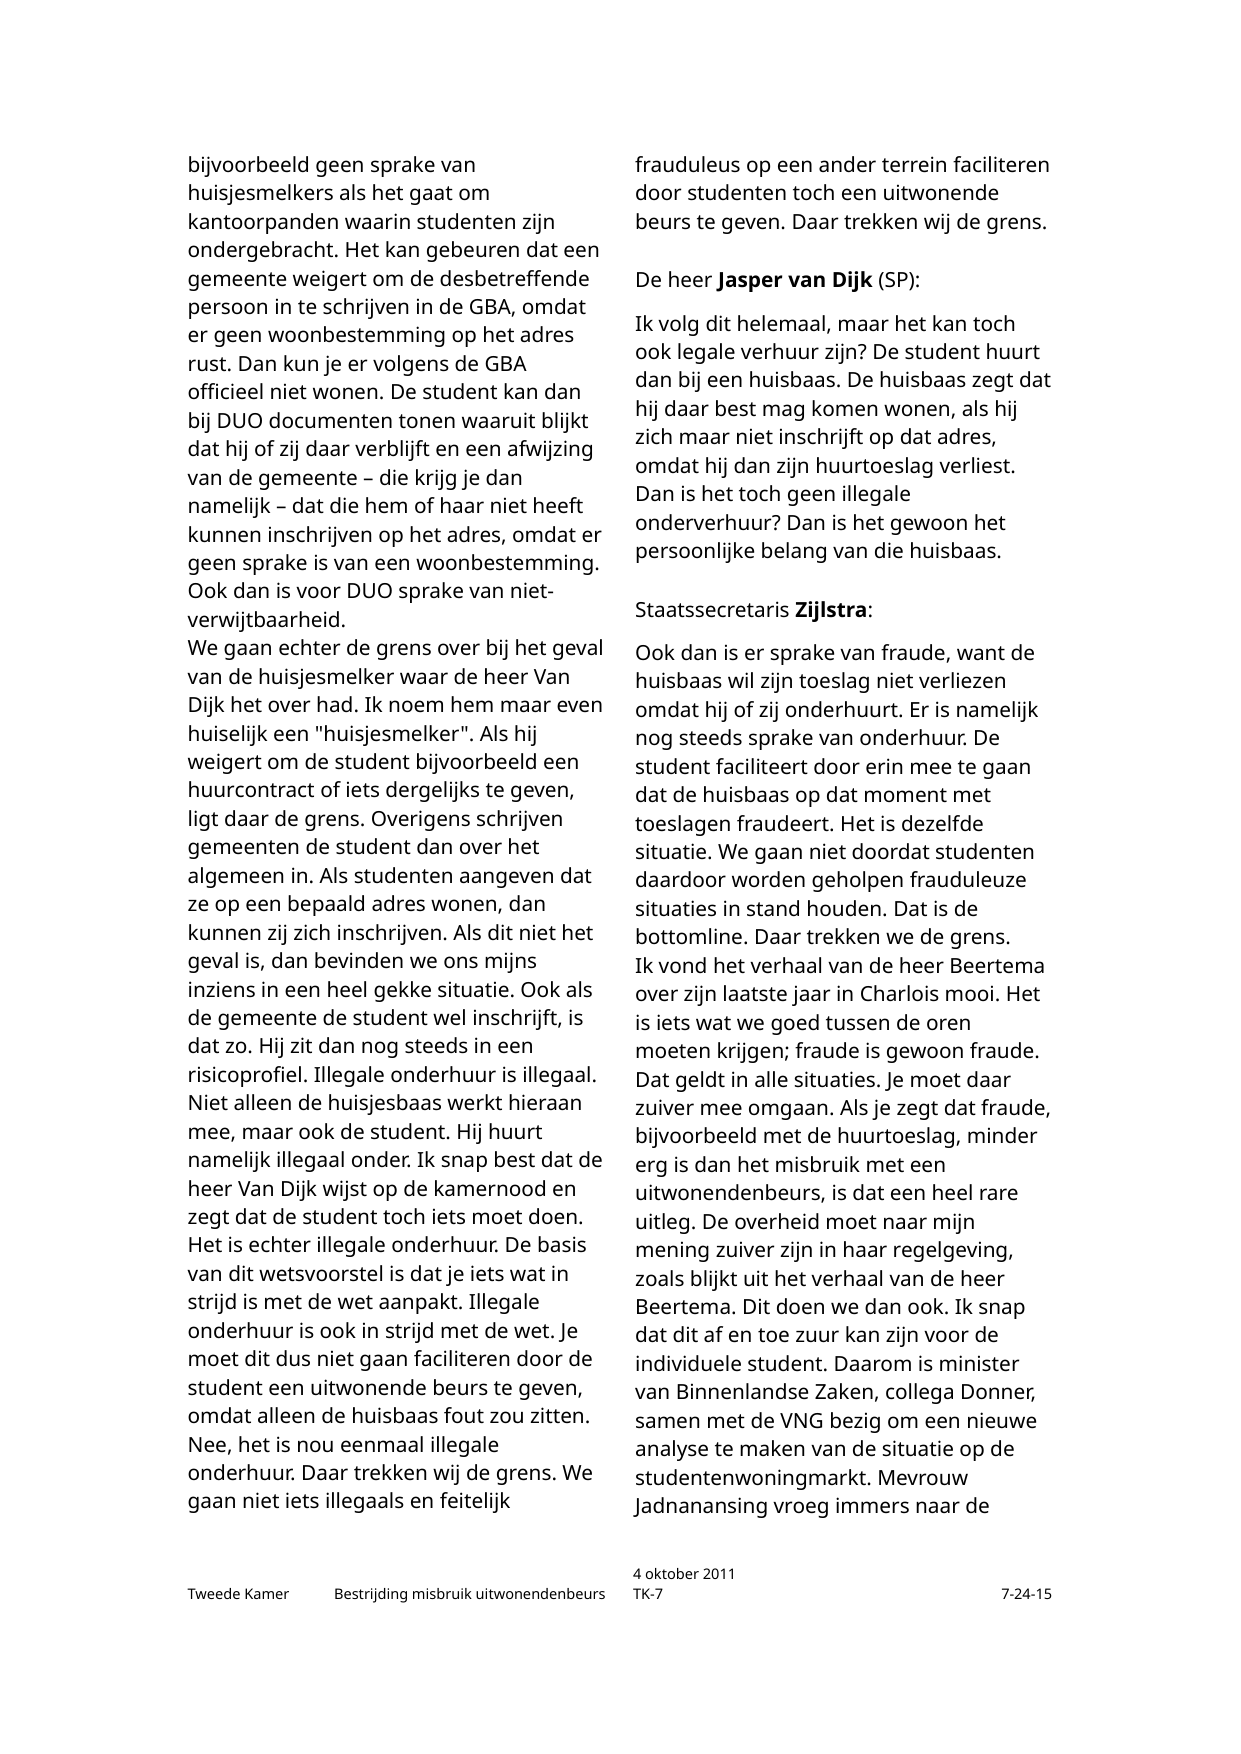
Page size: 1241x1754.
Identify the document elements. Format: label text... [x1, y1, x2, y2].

text Staatssecretaris Zijlstra: [635, 595, 1053, 623]
text Ik volg dit helemaal, maar het kan toch ook legale verhuur zijn? De student huurt dan bij een huisbaas. De huisbaas zegt dat hij daar best mag komen wonen, als hij zich maar niet inschrijft op dat adres, omdat hij dan zijn huurtoeslag verliest. Dan is het toch geen illegale onderverhuur? Dan is het gewoon het persoonlijke belang van die huisbaas. [635, 309, 1053, 565]
text We gaan echter de grens over bij het geval van de huisjesmelker waar de heer Van Dijk het over had. Ik noem hem maar even huiselijk een "huisjesmelker". Als hij weigert om de student bijvoorbeeld een huurcontract of iets dergelijks te geven, ligt daar de grens. Overigens schrijven gemeenten de student dan over het algemeen in. Als studenten aangeven dat ze op een bepaald adres wonen, dan kunnen zij zich inschrijven. Als dit niet het geval is, dan bevinden we ons mijns inziens in een heel gekke situatie. Ook als de gemeente de student wel inschrijft, is dat zo. Hij zit dan nog steeds in een risicoprofiel. Illegale onderhuur is illegaal. Niet alleen de huisjesbaas werkt hieraan mee, maar ook de student. Hij huurt namelijk illegaal onder. Ik snap best dat de heer Van Dijk wijst op de kamernood en zegt dat de student toch iets moet doen. Het is echter illegale onderhuur. De basis van dit wetsvoorstel is dat je iets wat in strijd is met de wet aanpakt. Illegale onderhuur is ook in strijd met de wet. Je moet dit dus niet gaan faciliteren door de student een uitwonende beurs te geven, omdat alleen de huisbaas fout zou zitten. Nee, het is nou eenmaal illegale onderhuur. Daar trekken wij de grens. We gaan niet iets illegaals en feitelijk [187, 633, 605, 1515]
text Ik vond het verhaal van de heer Beertema over zijn laatste jaar in Charlois mooi. Het is iets wat we goed tussen de oren moeten krijgen; fraude is gewoon fraude. Dat geldt in alle situaties. Je moet daar zuiver mee omgaan. Als je zegt dat fraude, bijvoorbeeld met de huurtoeslag, minder erg is dan het misbruik met een uitwonendenbeurs, is dat een heel rare uitleg. De overheid moet naar mijn mening zuiver zijn in haar regelgeving, zoals blijkt uit het verhaal van de heer Beertema. Dit doen we dan ook. Ik snap dat dit af en toe zuur kan zijn voor de individuele student. Daarom is minister van Binnenlandse Zaken, collega Donner, samen met de VNG bezig om een nieuwe analyse te maken van de situatie op de studentenwoningmarkt. Mevrouw Jadnanansing vroeg immers naar de [635, 951, 1053, 1520]
text frauduleus op een ander terrein faciliteren door studenten toch een uitwonende beurs te geven. Daar trekken wij de grens. [635, 150, 1053, 235]
text bijvoorbeeld geen sprake van huisjesmelkers als het gaat om kantoorpanden waarin studenten zijn ondergebracht. Het kan gebeuren dat een gemeente weigert om de desbetreffende persoon in te schrijven in de GBA, omdat er geen woonbestemming op het adres rust. Dan kun je er volgens de GBA officieel niet wonen. De student kan dan bij DUO documenten tonen waaruit blijkt dat hij of zij daar verblijft en een afwijzing van de gemeente – die krijg je dan namelijk – dat die hem of haar niet heeft kunnen inschrijven op het adres, omdat er geen sprake is van een woonbestemming. Ook dan is voor DUO sprake van niet-verwijtbaarheid. [187, 150, 605, 633]
text Ook dan is er sprake van fraude, want de huisbaas wil zijn toeslag niet verliezen omdat hij of zij onderhuurt. Er is namelijk nog steeds sprake van onderhuur. De student faciliteert door erin mee te gaan dat de huisbaas op dat moment met toeslagen fraudeert. Het is dezelfde situatie. We gaan niet doordat studenten daardoor worden geholpen frauduleuze situaties in stand houden. Dat is de bottomline. Daar trekken we de grens. [635, 638, 1053, 951]
text De heer Jasper van Dijk (SP): [635, 265, 1053, 294]
